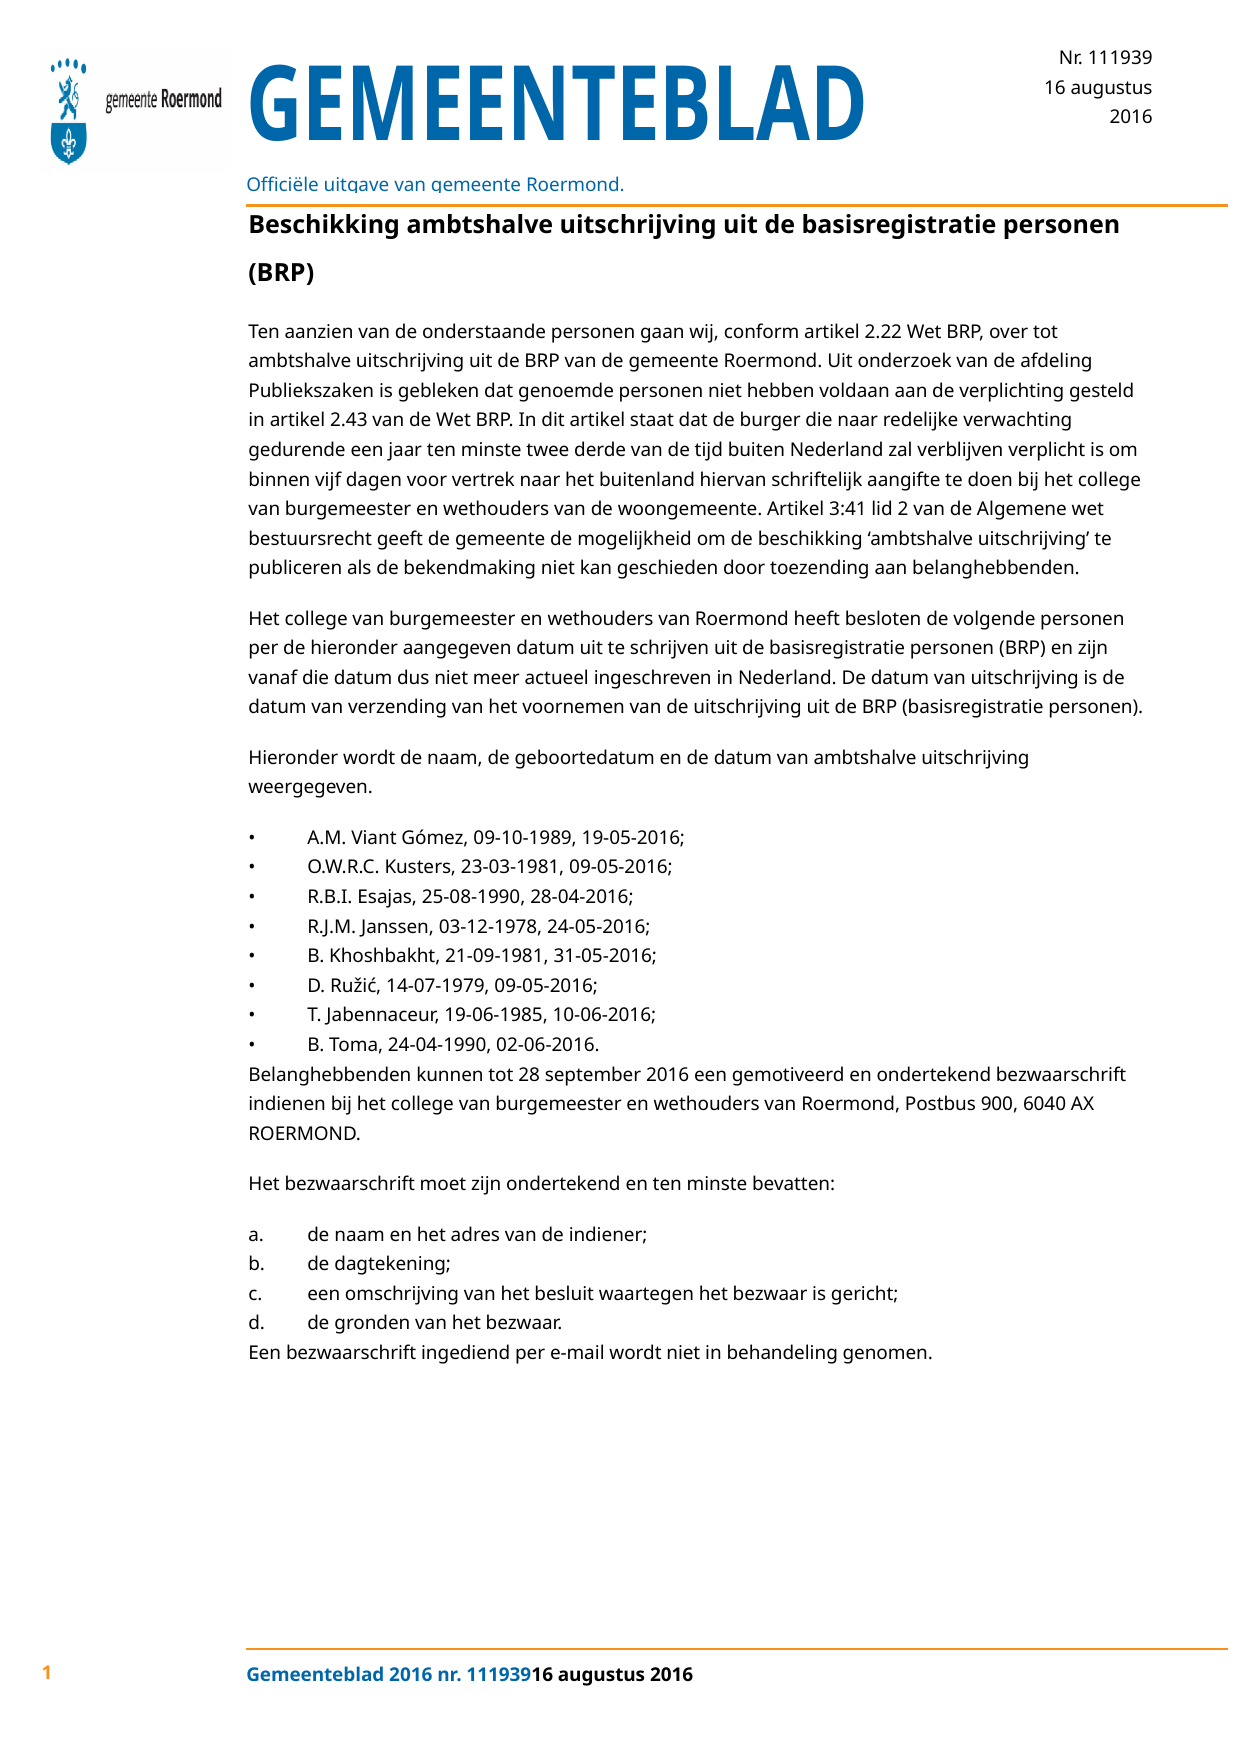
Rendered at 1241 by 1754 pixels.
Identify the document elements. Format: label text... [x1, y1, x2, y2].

picture [41, 47, 231, 172]
list de naam en het adres van de indiener; [248, 1221, 1152, 1247]
text Het college van burgemeester en wethouders van Roermond heeft besloten de volgende personen per de hieronder aangegeven datum uit te schrijven uit de basisregistratie personen (BRP) en zijn vanaf die datum dus niet meer actueel ingeschreven in Nederland. De datum van uitschrijving is de datum van verzending van het voornemen van de uitschrijving uit de BRP (basisregistratie personen). [248, 605, 1152, 719]
list T. Jabennaceur, 19-06-1985, 10-06-2016; [248, 1002, 1152, 1027]
list de gronden van het bezwaar. [248, 1309, 1152, 1335]
list B. Toma, 24-04-1990, 02-06-2016. [248, 1031, 1152, 1057]
text Belanghebbenden kunnen tot 28 september 2016 een gemotiveerd en ondertekend bezwaarschrift indienen bij het college van burgemeester en wethouders van Roermond, Postbus 900, 6040 AX ROERMOND. [248, 1061, 1152, 1146]
list O.W.R.C. Kusters, 23-03-1981, 09-05-2016; [248, 854, 1152, 879]
text Het bezwaarschrift moet zijn ondertekend en ten minste bevatten: [248, 1170, 1152, 1196]
text Beschikking ambtshalve uitschrijving uit de basisregistratie personen (BRP) [248, 207, 1152, 288]
list B. Khoshbakht, 21-09-1981, 31-05-2016; [248, 942, 1152, 968]
list A.M. Viant Gómez, 09-10-1989, 19-05-2016; [248, 824, 1152, 850]
text Hieronder wordt de naam, de geboortedatum en de datum van ambtshalve uitschrijving weergegeven. [248, 744, 1152, 799]
list R.B.I. Esajas, 25-08-1990, 28-04-2016; [248, 883, 1152, 909]
text Een bezwaarschrift ingediend per e-mail wordt niet in behandeling genomen. [248, 1339, 1152, 1365]
list een omschrijving van het besluit waartegen het bezwaar is gericht; [248, 1280, 1152, 1306]
text Ten aanzien van de onderstaande personen gaan wij, conform artikel 2.22 Wet BRP, over tot ambtshalve uitschrijving uit de BRP van de gemeente Roermond. Uit onderzoek van de afdeling Publiekszaken is gebleken dat genoemde personen niet hebben voldaan aan de verplichting gesteld in artikel 2.43 van de Wet BRP. In dit artikel staat dat de burger die naar redelijke verwachting gedurende een jaar ten minste twee derde van de tijd buiten Nederland zal verblijven verplicht is om binnen vijf dagen voor vertrek naar het buitenland hiervan schriftelijk aangifte te doen bij het college van burgemeester en wethouders van de woongemeente. Artikel 3:41 lid 2 van de Algemene wet bestuursrecht geeft de gemeente de mogelijkheid om de beschikking ‘ambtshalve uitschrijving’ te publiceren als de bekendmaking niet kan geschieden door toezending aan belanghebbenden. [248, 318, 1152, 580]
list R.J.M. Janssen, 03-12-1978, 24-05-2016; [248, 913, 1152, 939]
list de dagtekening; [248, 1250, 1152, 1276]
list D. Ružić, 14-07-1979, 09-05-2016; [248, 972, 1152, 998]
